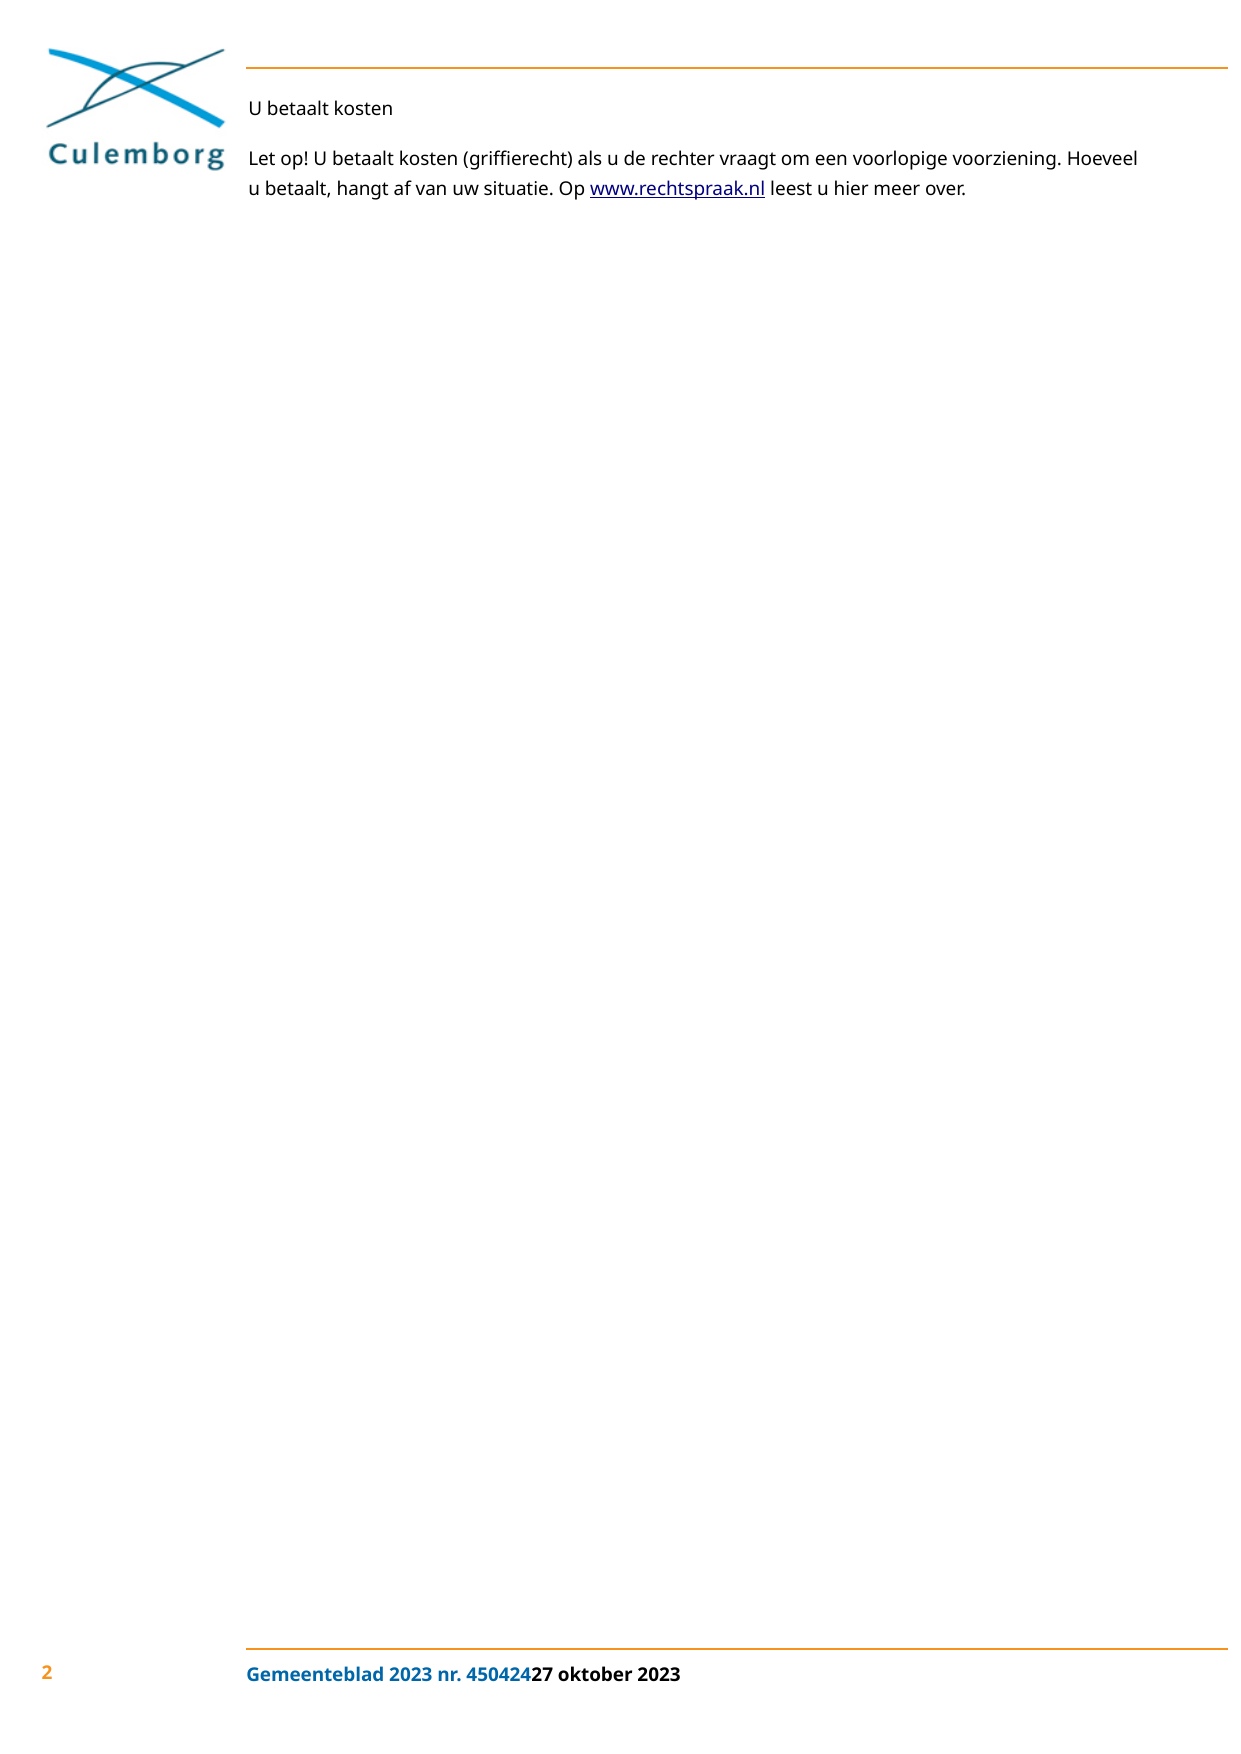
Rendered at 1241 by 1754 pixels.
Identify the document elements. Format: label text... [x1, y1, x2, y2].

text Let op! U betaalt kosten (griffierecht) als u de rechter vraagt om een voorlopige voorziening. Hoeveel u betaalt, hangt af van uw situatie. Op www.rechtspraak.nl leest u hier meer over. [248, 145, 1152, 201]
text U betaalt kosten [248, 95, 1152, 121]
picture [41, 47, 231, 172]
